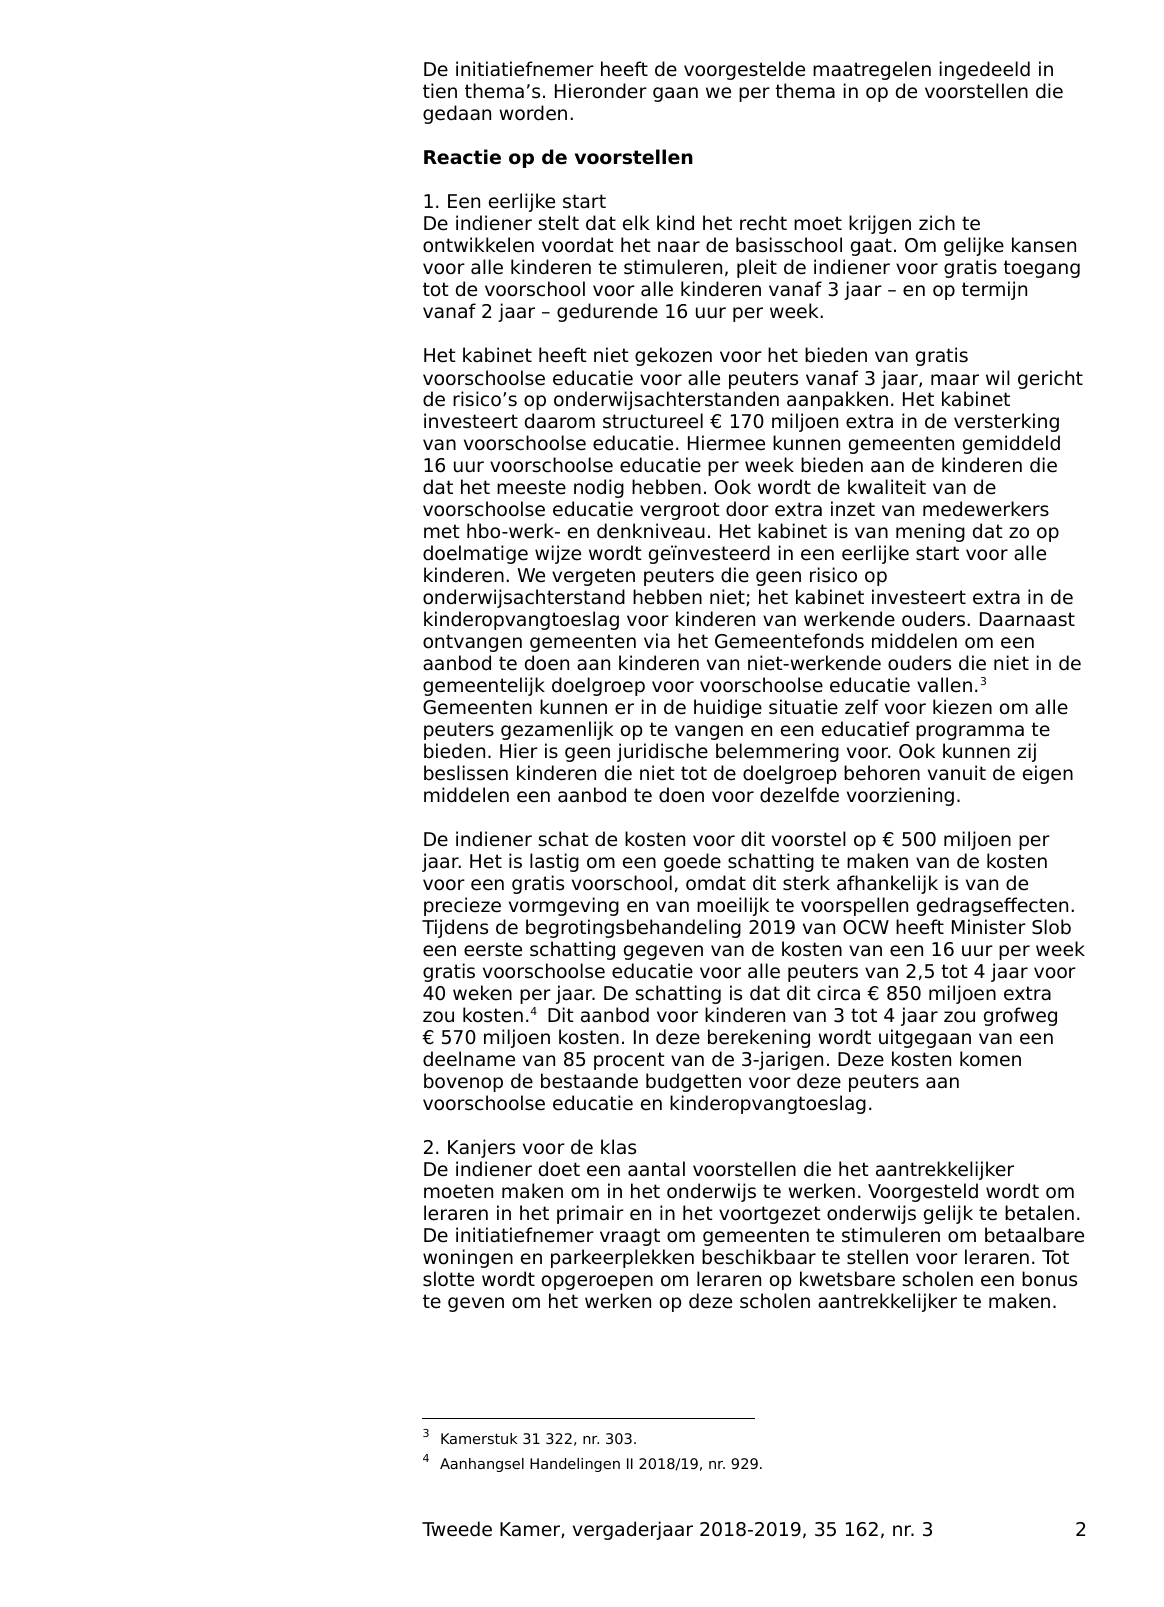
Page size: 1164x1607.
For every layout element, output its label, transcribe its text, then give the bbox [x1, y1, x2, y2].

text 2. Kanjers voor de klas [422, 1137, 1087, 1159]
subtitle Reactie op de voorstellen [422, 147, 1087, 169]
text De initiatiefnemer heeft de voorgestelde maatregelen ingedeeld in tien thema’s. Hieronder gaan we per thema in op de voorstellen die gedaan worden. [422, 59, 1087, 125]
text Het kabinet heeft niet gekozen voor het bieden van gratis voorschoolse educatie voor alle peuters vanaf 3 jaar, maar wil gericht de risico’s op onderwijsachterstanden aanpakken. Het kabinet investeert daarom structureel € 170 miljoen extra in de versterking van voorschoolse educatie. Hiermee kunnen gemeenten gemiddeld 16 uur voorschoolse educatie per week bieden aan de kinderen die dat het meeste nodig hebben. Ook wordt de kwaliteit van de voorschoolse educatie vergroot door extra inzet van medewerkers met hbo-werk- en denkniveau. Het kabinet is van mening dat zo op doelmatige wijze wordt geïnvesteerd in een eerlijke start voor alle kinderen. We vergeten peuters die geen risico op onderwijsachterstand hebben niet; het kabinet investeert extra in de kinderopvangtoeslag voor kinderen van werkende ouders. Daarnaast ontvangen gemeenten via het Gemeentefonds middelen om een aanbod te doen aan kinderen van niet-werkende ouders die niet in de gemeentelijk doelgroep voor voorschoolse educatie vallen. Gemeenten kunnen er in de huidige situatie zelf voor kiezen om alle peuters gezamenlijk op te vangen en een educatief programma te bieden. Hier is geen juridische belemmering voor. Ook kunnen zij beslissen kinderen die niet tot de doelgroep behoren vanuit de eigen middelen een aanbod te doen voor dezelfde voorziening. [422, 345, 1087, 807]
text Aanhangsel Handelingen II 2018/19, nr. 929. [422, 1452, 1087, 1474]
text Kamerstuk 31 322, nr. 303. [422, 1427, 1087, 1449]
text De indiener doet een aantal voorstellen die het aantrekkelijker moeten maken om in het onderwijs te werken. Voorgesteld wordt om leraren in het primair en in het voortgezet onderwijs gelijk te betalen. De initiatiefnemer vraagt om gemeenten te stimuleren om betaalbare woningen en parkeerplekken beschikbaar te stellen voor leraren. Tot slotte wordt opgeroepen om leraren op kwetsbare scholen een bonus te geven om het werken op deze scholen aantrekkelijker te maken. [422, 1159, 1087, 1313]
text De indiener schat de kosten voor dit voorstel op € 500 miljoen per jaar. Het is lastig om een goede schatting te maken van de kosten voor een gratis voorschool, omdat dit sterk afhankelijk is van de precieze vormgeving en van moeilijk te voorspellen gedragseffecten. Tijdens de begrotingsbehandeling 2019 van OCW heeft Minister Slob een eerste schatting gegeven van de kosten van een 16 uur per week gratis voorschoolse educatie voor alle peuters van 2,5 tot 4 jaar voor 40 weken per jaar. De schatting is dat dit circa € 850 miljoen extra zou kosten. Dit aanbod voor kinderen van 3 tot 4 jaar zou grofweg € 570 miljoen kosten. In deze berekening wordt uitgegaan van een deelname van 85 procent van de 3-jarigen. Deze kosten komen bovenop de bestaande budgetten voor deze peuters aan voorschoolse educatie en kinderopvangtoeslag. [422, 829, 1087, 1115]
text 1. Een eerlijke start [422, 191, 1087, 213]
text De indiener stelt dat elk kind het recht moet krijgen zich te ontwikkelen voordat het naar de basisschool gaat. Om gelijke kansen voor alle kinderen te stimuleren, pleit de indiener voor gratis toegang tot de voorschool voor alle kinderen vanaf 3 jaar – en op termijn vanaf 2 jaar – gedurende 16 uur per week. [422, 213, 1087, 323]
